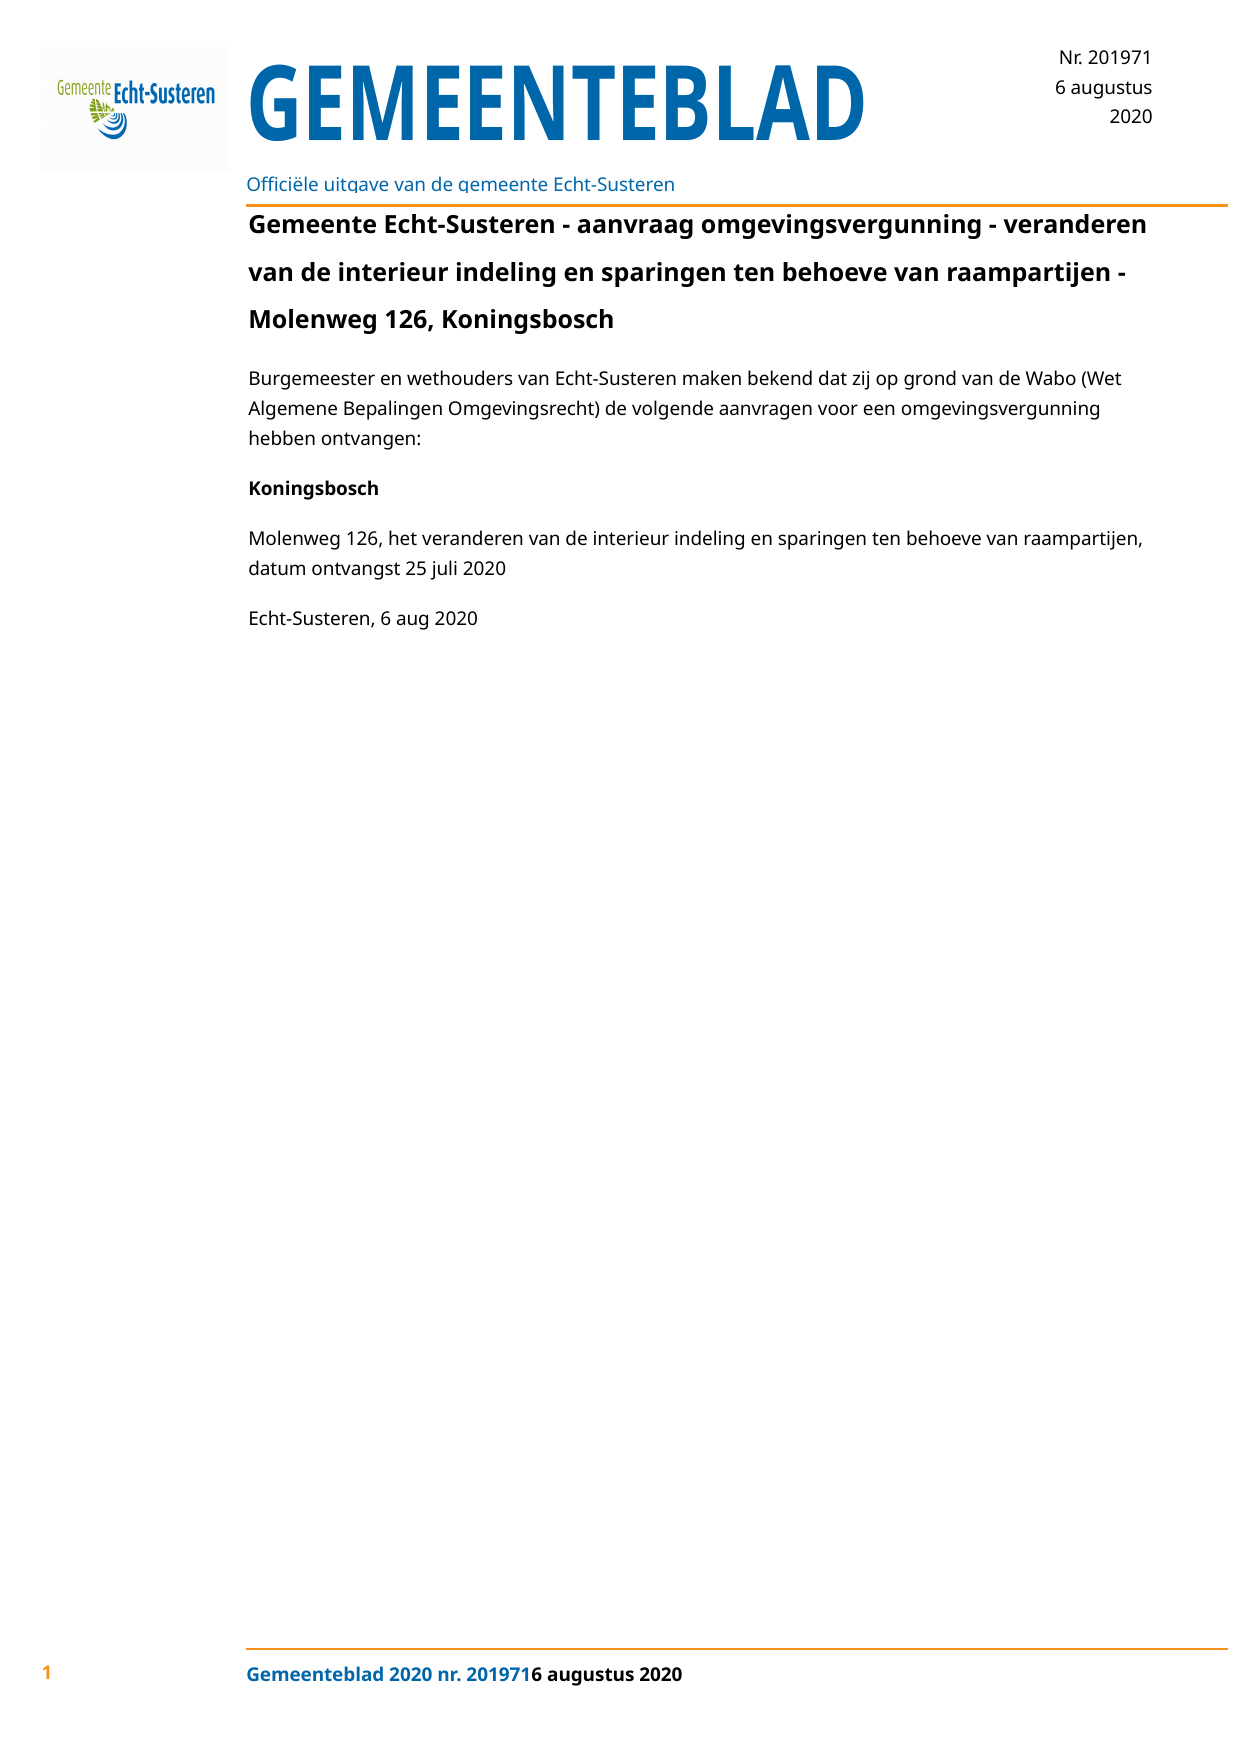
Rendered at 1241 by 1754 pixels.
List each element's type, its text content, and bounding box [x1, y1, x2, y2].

text Molenweg 126, het veranderen van de interieur indeling en sparingen ten behoeve van raampartijen, datum ontvangst 25 juli 2020 [248, 526, 1152, 581]
text Echt-Susteren, 6 aug 2020 [248, 606, 1152, 631]
text Koningsbosch [248, 475, 1152, 501]
text Burgemeester en wethouders van Echt-Susteren maken bekend dat zij op grond van de Wabo (Wet Algemene Bepalingen Omgevingsrecht) de volgende aanvragen voor een omgevingsvergunning hebben ontvangen: [248, 366, 1152, 450]
picture [41, 47, 231, 172]
text Gemeente Echt-Susteren - aanvraag omgevingsvergunning - veranderen van de interieur indeling en sparingen ten behoeve van raampartijen - Molenweg 126, Koningsbosch [248, 207, 1152, 336]
